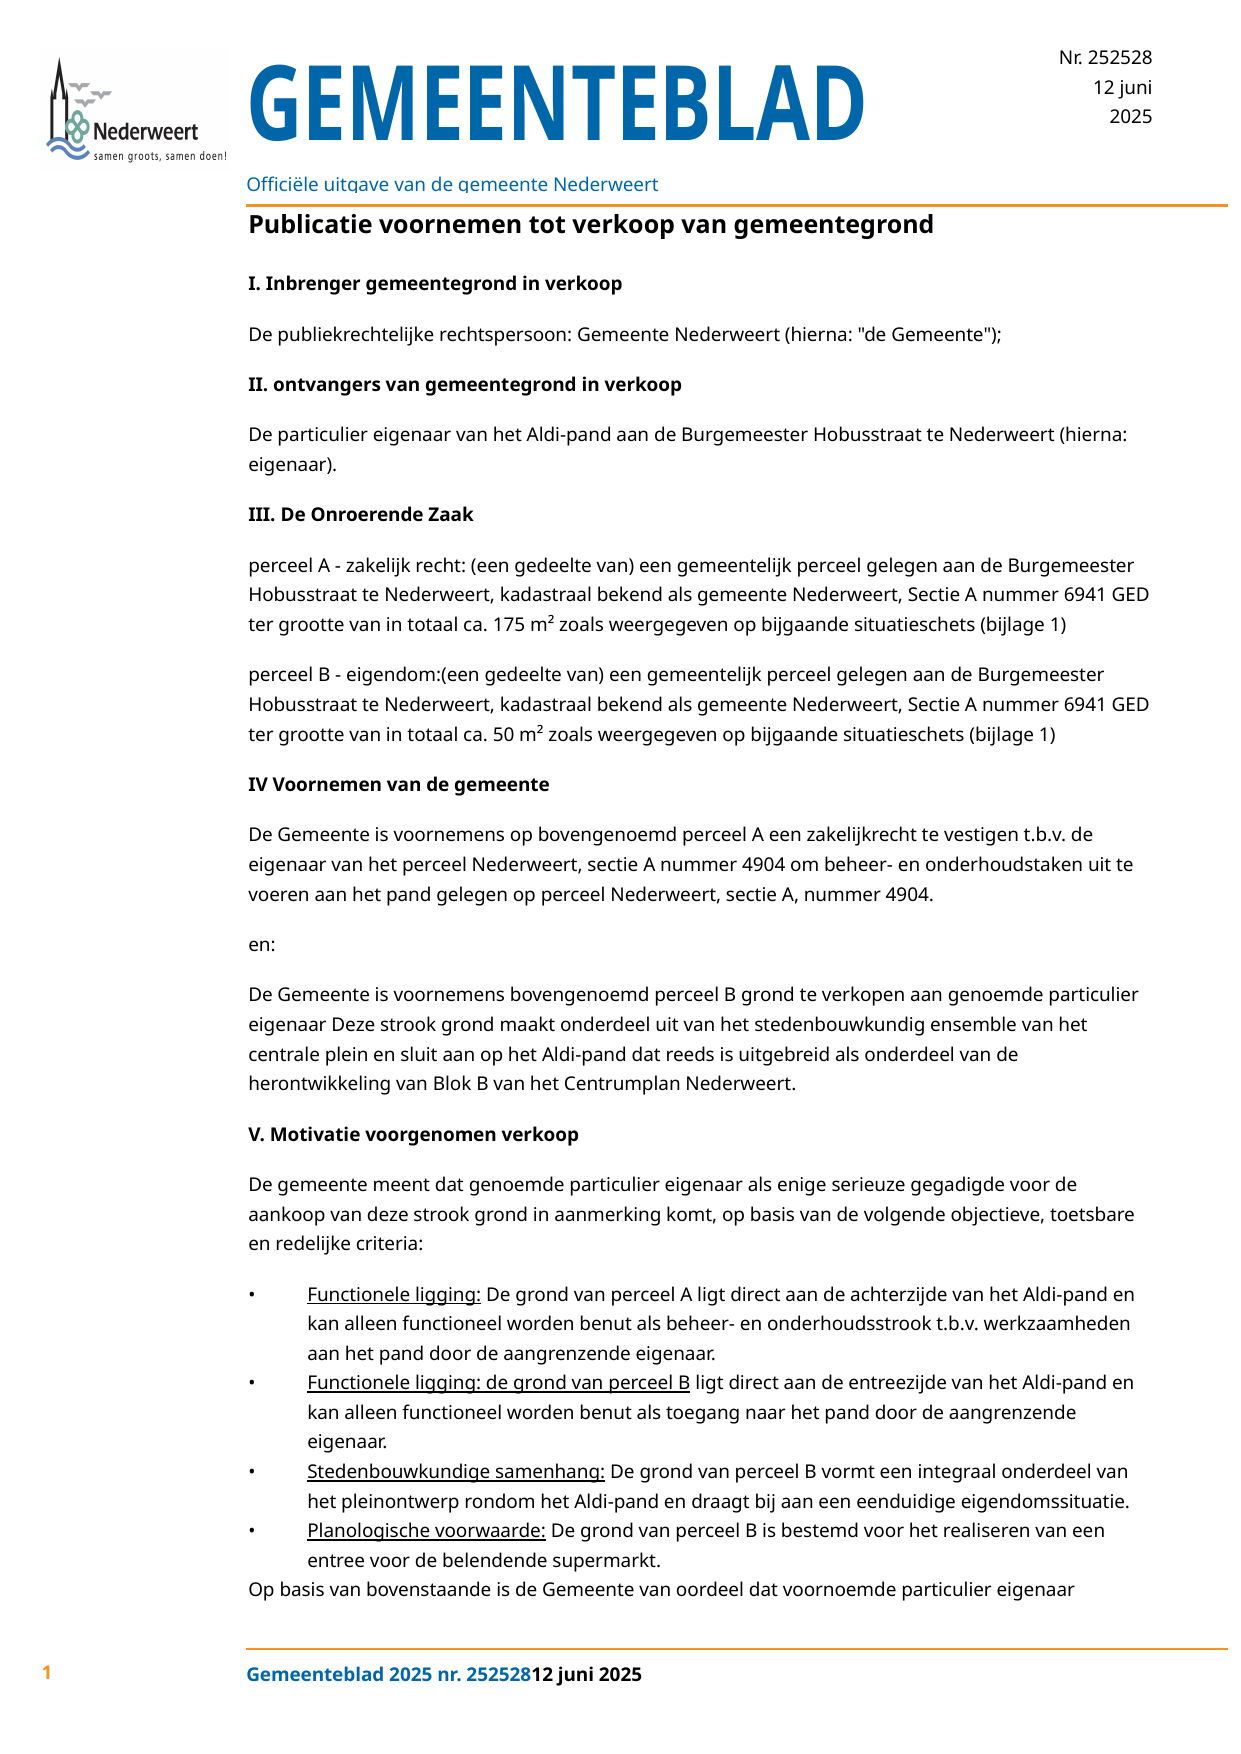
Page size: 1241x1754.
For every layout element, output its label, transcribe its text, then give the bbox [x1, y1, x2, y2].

text De particulier eigenaar van het Aldi-pand aan de Burgemeester Hobusstraat te Nederweert (hierna: eigenaar). [248, 422, 1152, 477]
list Functionele ligging: de grond van perceel B ligt direct aan de entreezijde van het Aldi-pand en kan alleen functioneel worden benut als toegang naar het pand door de aangrenzende eigenaar. [248, 1369, 1152, 1454]
list Stedenbouwkundige samenhang: De grond van perceel B vormt een integraal onderdeel van het pleinontwerp rondom het Aldi-pand en draagt bij aan een eenduidige eigendomssituatie. [248, 1458, 1152, 1513]
text perceel B - eigendom:(een gedeelte van) een gemeentelijk perceel gelegen aan de Burgemeester Hobusstraat te Nederweert, kadastraal bekend als gemeente Nederweert, Sectie A nummer 6941 GED ter grootte van in totaal ca. 50 m² zoals weergegeven op bijgaande situatieschets (bijlage 1) [248, 662, 1152, 746]
text Publicatie voornemen tot verkoop van gemeentegrond [248, 207, 1152, 241]
text II. ontvangers van gemeentegrond in verkoop [248, 371, 1152, 397]
text perceel A - zakelijk recht: (een gedeelte van) een gemeentelijk perceel gelegen aan de Burgemeester Hobusstraat te Nederweert, kadastraal bekend als gemeente Nederweert, Sectie A nummer 6941 GED ter grootte van in totaal ca. 175 m² zoals weergegeven op bijgaande situatieschets (bijlage 1) [248, 552, 1152, 637]
text V. Motivatie voorgenomen verkoop [248, 1121, 1152, 1146]
text I. Inbrenger gemeentegrond in verkoop [248, 270, 1152, 296]
text De Gemeente is voornemens bovengenoemd perceel B grond te verkopen aan genoemde particulier eigenaar Deze strook grond maakt onderdeel uit van het stedenbouwkundig ensemble van het centrale plein en sluit aan op het Aldi-pand dat reeds is uitgebreid als onderdeel van de herontwikkeling van Blok B van het Centrumplan Nederweert. [248, 982, 1152, 1096]
text en: [248, 931, 1152, 957]
text IV Voornemen van de gemeente [248, 771, 1152, 797]
list Planologische voorwaarde: De grond van perceel B is bestemd voor het realiseren van een entree voor de belendende supermarkt. [248, 1517, 1152, 1573]
text De gemeente meent dat genoemde particulier eigenaar als enige serieuze gegadigde voor de aankoop van deze strook grond in aanmerking komt, op basis van de volgende objectieve, toetsbare en redelijke criteria: [248, 1171, 1152, 1256]
text Op basis van bovenstaande is de Gemeente van oordeel dat voornoemde particulier eigenaar [248, 1577, 1152, 1602]
picture [41, 47, 231, 172]
text De publiekrechtelijke rechtspersoon: Gemeente Nederweert (hierna: "de Gemeente"); [248, 321, 1152, 346]
text De Gemeente is voornemens op bovengenoemd perceel A een zakelijkrecht te vestigen t.b.v. de eigenaar van het perceel Nederweert, sectie A nummer 4904 om beheer- en onderhoudstaken uit te voeren aan het pand gelegen op perceel Nederweert, sectie A, nummer 4904. [248, 822, 1152, 906]
list Functionele ligging: De grond van perceel A ligt direct aan de achterzijde van het Aldi-pand en kan alleen functioneel worden benut als beheer- en onderhoudsstrook t.b.v. werkzaamheden aan het pand door de aangrenzende eigenaar. [248, 1281, 1152, 1366]
text III. De Onroerende Zaak [248, 502, 1152, 527]
